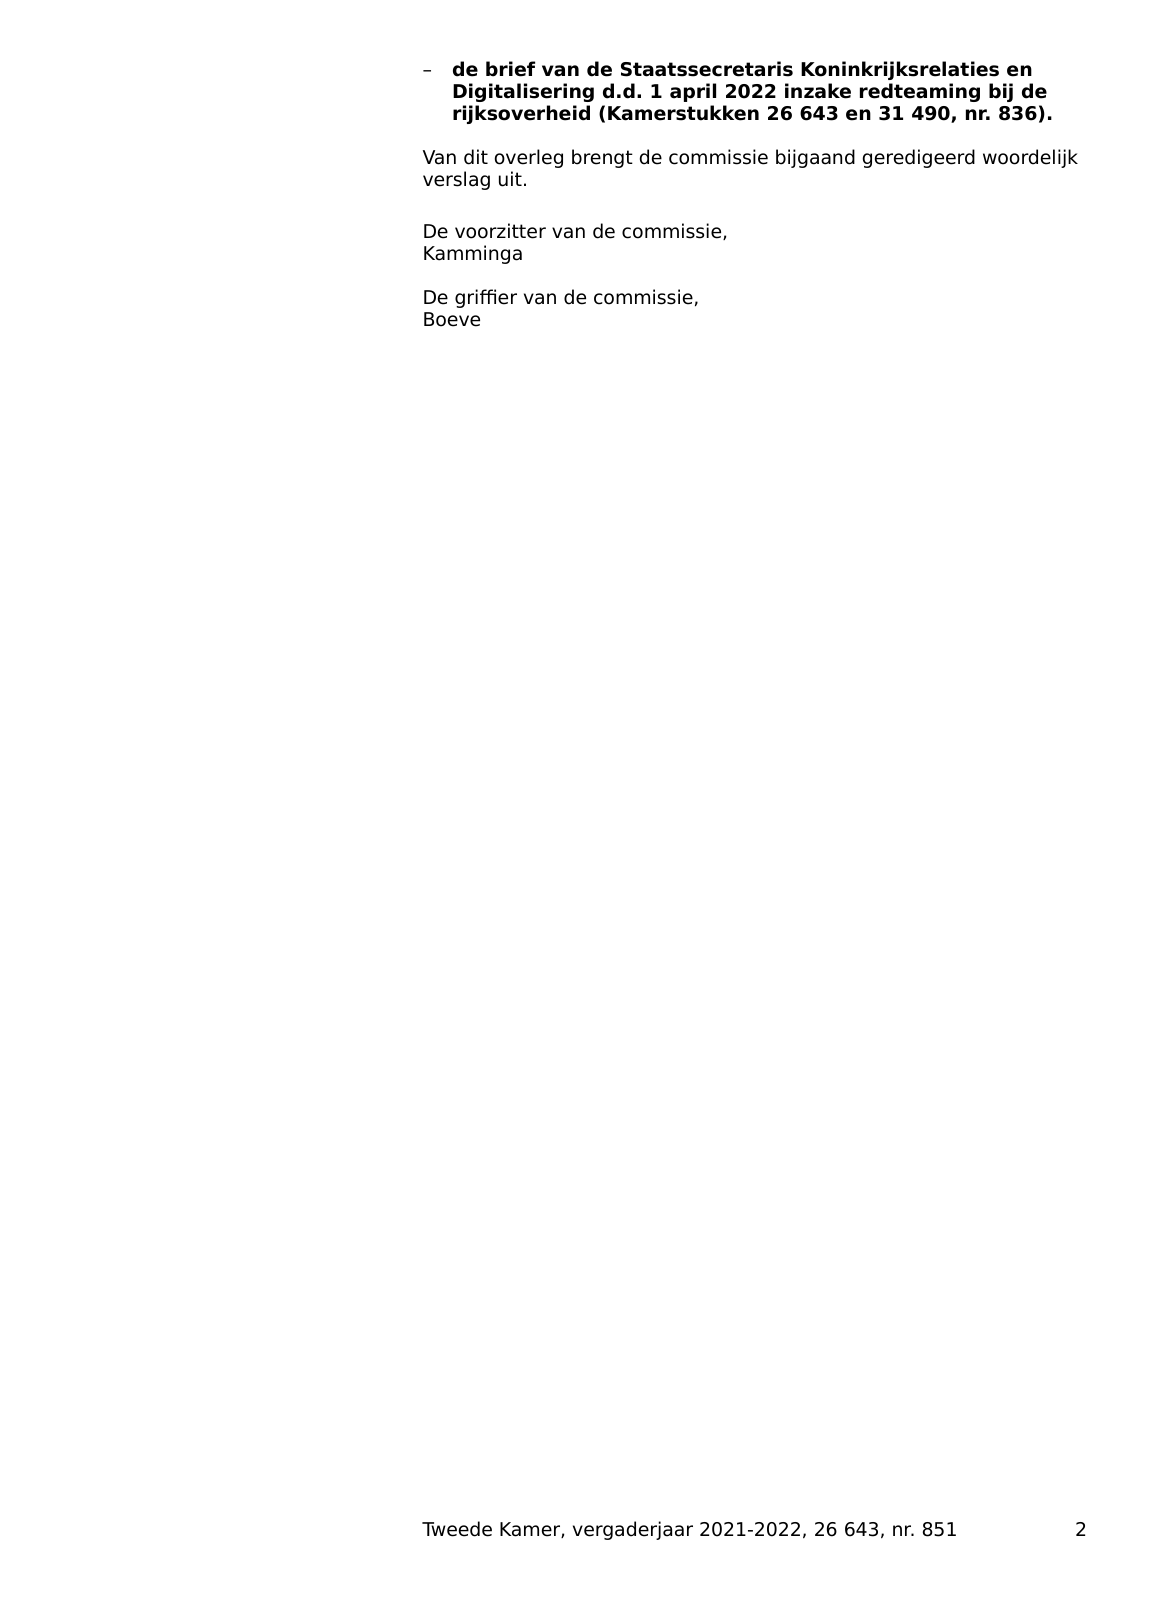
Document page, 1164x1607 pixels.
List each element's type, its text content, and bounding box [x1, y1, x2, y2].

text De griffier van de commissie, Boeve [422, 287, 1087, 331]
text Van dit overleg brengt de commissie bijgaand geredigeerd woordelijk verslag uit. [422, 147, 1087, 191]
text De voorzitter van de commissie, Kamminga [422, 221, 1087, 265]
text – de brief van de Staatssecretaris Koninkrijksrelaties en Digitalisering d.d. 1 april 2022 inzake redteaming bij de rijksoverheid (Kamerstukken 26 643 en 31 490, nr. 836). [422, 59, 1087, 125]
